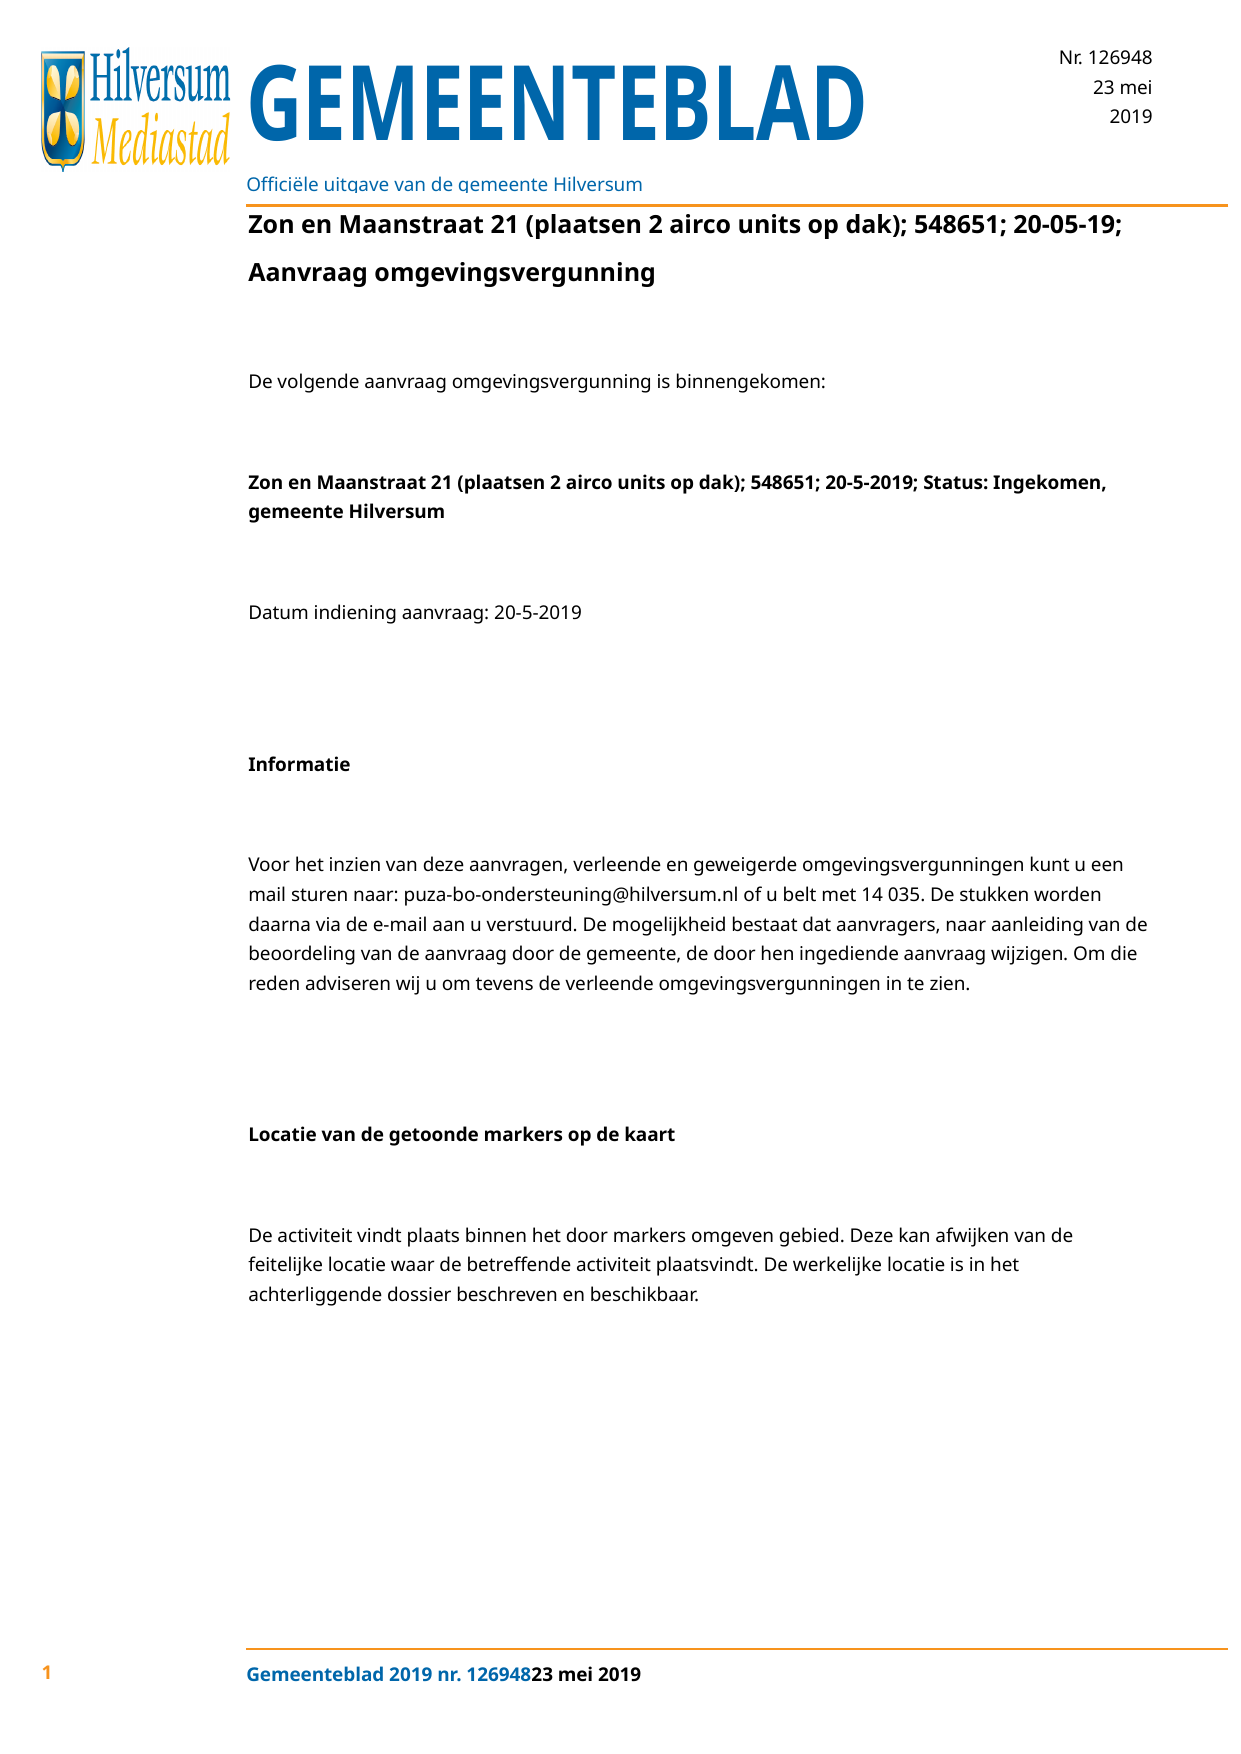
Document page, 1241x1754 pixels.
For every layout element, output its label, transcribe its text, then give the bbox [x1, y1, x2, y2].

text Zon en Maanstraat 21 (plaatsen 2 airco units op dak); 548651; 20-05-19; Aanvraag omgevingsvergunning [248, 207, 1152, 288]
text Voor het inzien van deze aanvragen, verleende en geweigerde omgevingsvergunningen kunt u een mail sturen naar: puza-bo-ondersteuning@hilversum.nl of u belt met 14 035. De stukken worden daarna via de e-mail aan u verstuurd. De mogelijkheid bestaat dat aanvragers, naar aanleiding van de beoordeling van de aanvraag door de gemeente, de door hen ingediende aanvraag wijzigen. Om die reden adviseren wij u om tevens de verleende omgevingsvergunningen in te zien. [248, 852, 1152, 996]
text Informatie [248, 751, 1152, 777]
text De activiteit vindt plaats binnen het door markers omgeven gebied. Deze kan afwijken van de feitelijke locatie waar de betreffende activiteit plaatsvindt. De werkelijke locatie is in het achterliggende dossier beschreven en beschikbaar. [248, 1222, 1152, 1307]
text Datum indiening aanvraag: 20-5-2019 [248, 599, 1152, 625]
picture [41, 47, 231, 172]
text Locatie van de getoonde markers op de kaart [248, 1121, 1152, 1147]
text Zon en Maanstraat 21 (plaatsen 2 airco units op dak); 548651; 20-5-2019; Status: Ingekomen, gemeente Hilversum [248, 469, 1152, 524]
text De volgende aanvraag omgevingsvergunning is binnengekomen: [248, 368, 1152, 394]
